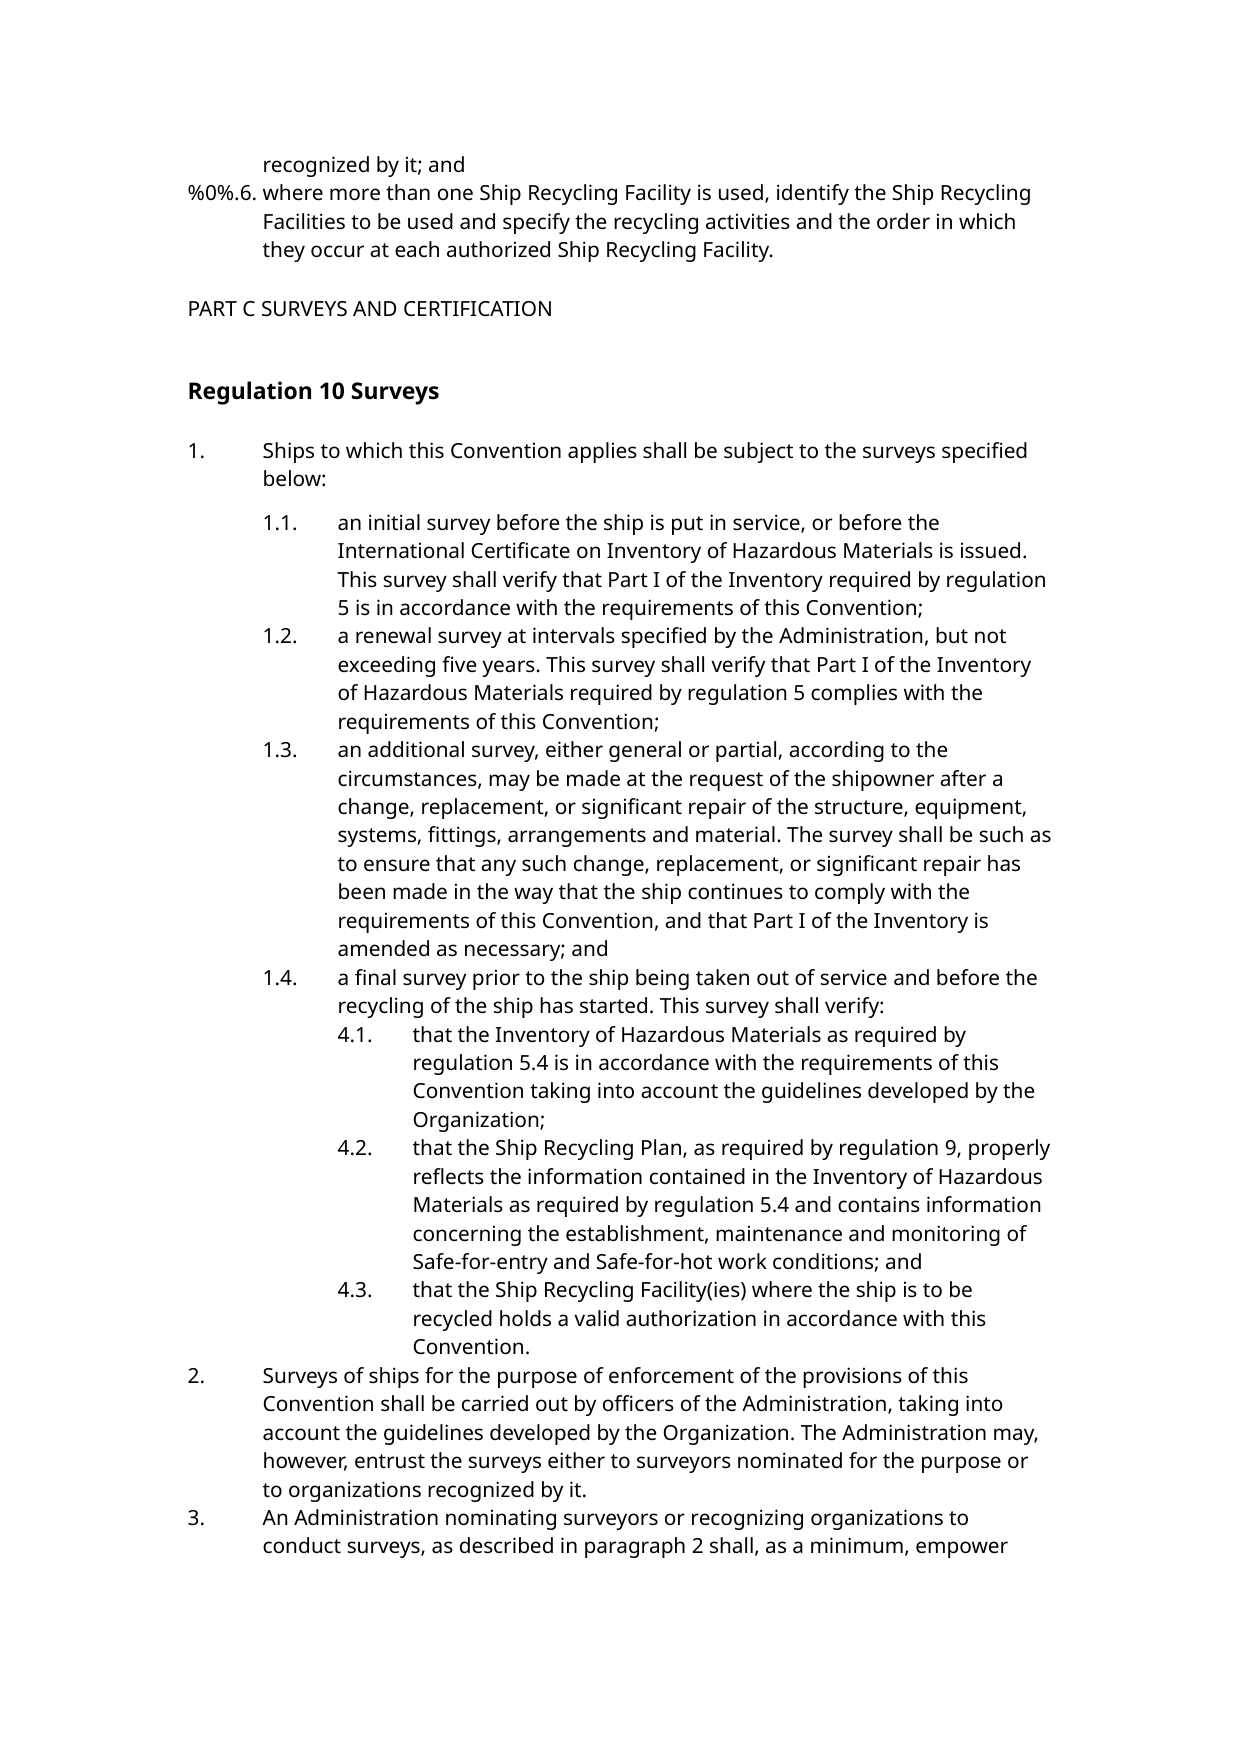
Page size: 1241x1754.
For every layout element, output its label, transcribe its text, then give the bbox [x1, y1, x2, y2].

list that the Inventory of Hazardous Materials as required by regulation 5.4 is in accordance with the requirements of this Convention taking into account the guidelines developed by the Organization; [337, 1020, 1053, 1133]
list Surveys of ships for the purpose of enforcement of the provisions of this Convention shall be carried out by officers of the Administration, taking into account the guidelines developed by the Organization. The Administration may, however, entrust the surveys either to surveyors nominated for the purpose or to organizations recognized by it. [187, 1361, 1053, 1503]
subtitle Regulation 10 Surveys [187, 375, 1053, 406]
list Ships to which this Convention applies shall be subject to the surveys specified below: [187, 436, 1053, 493]
list that the Ship Recycling Facility(ies) where the ship is to be recycled holds a valid authorization in accordance with this Convention. [337, 1276, 1053, 1361]
subtitle PART C SURVEYS AND CERTIFICATION [187, 294, 1053, 322]
list an additional survey, either general or partial, according to the circumstances, may be made at the request of the shipowner after a change, replacement, or significant repair of the structure, equipment, systems, fittings, arrangements and material. The survey shall be such as to ensure that any such change, replacement, or significant repair has been made in the way that the ship continues to comply with the requirements of this Convention, and that Part I of the Inventory is amended as necessary; and [262, 735, 1053, 963]
list where more than one Ship Recycling Facility is used, identify the Ship Recycling Facilities to be used and specify the recycling activities and the order in which they occur at each authorized Ship Recycling Facility. [187, 178, 1053, 264]
list that the Ship Recycling Plan, as required by regulation 9, properly reflects the information contained in the Inventory of Hazardous Materials as required by regulation 5.4 and contains information concerning the establishment, maintenance and monitoring of Safe-for-entry and Safe-for-hot work conditions; and [337, 1133, 1053, 1276]
list an initial survey before the ship is put in service, or before the International Certificate on Inventory of Hazardous Materials is issued. This survey shall verify that Part I of the Inventory required by regulation 5 is in accordance with the requirements of this Convention; [262, 508, 1053, 622]
list recognized by it; and [187, 150, 1053, 178]
list An Administration nominating surveyors or recognizing organizations to conduct surveys, as described in paragraph 2 shall, as a minimum, empower [187, 1503, 1053, 1560]
list a renewal survey at intervals specified by the Administration, but not exceeding five years. This survey shall verify that Part I of the Inventory of Hazardous Materials required by regulation 5 complies with the requirements of this Convention; [262, 622, 1053, 735]
list a final survey prior to the ship being taken out of service and before the recycling of the ship has started. This survey shall verify: [262, 963, 1053, 1020]
